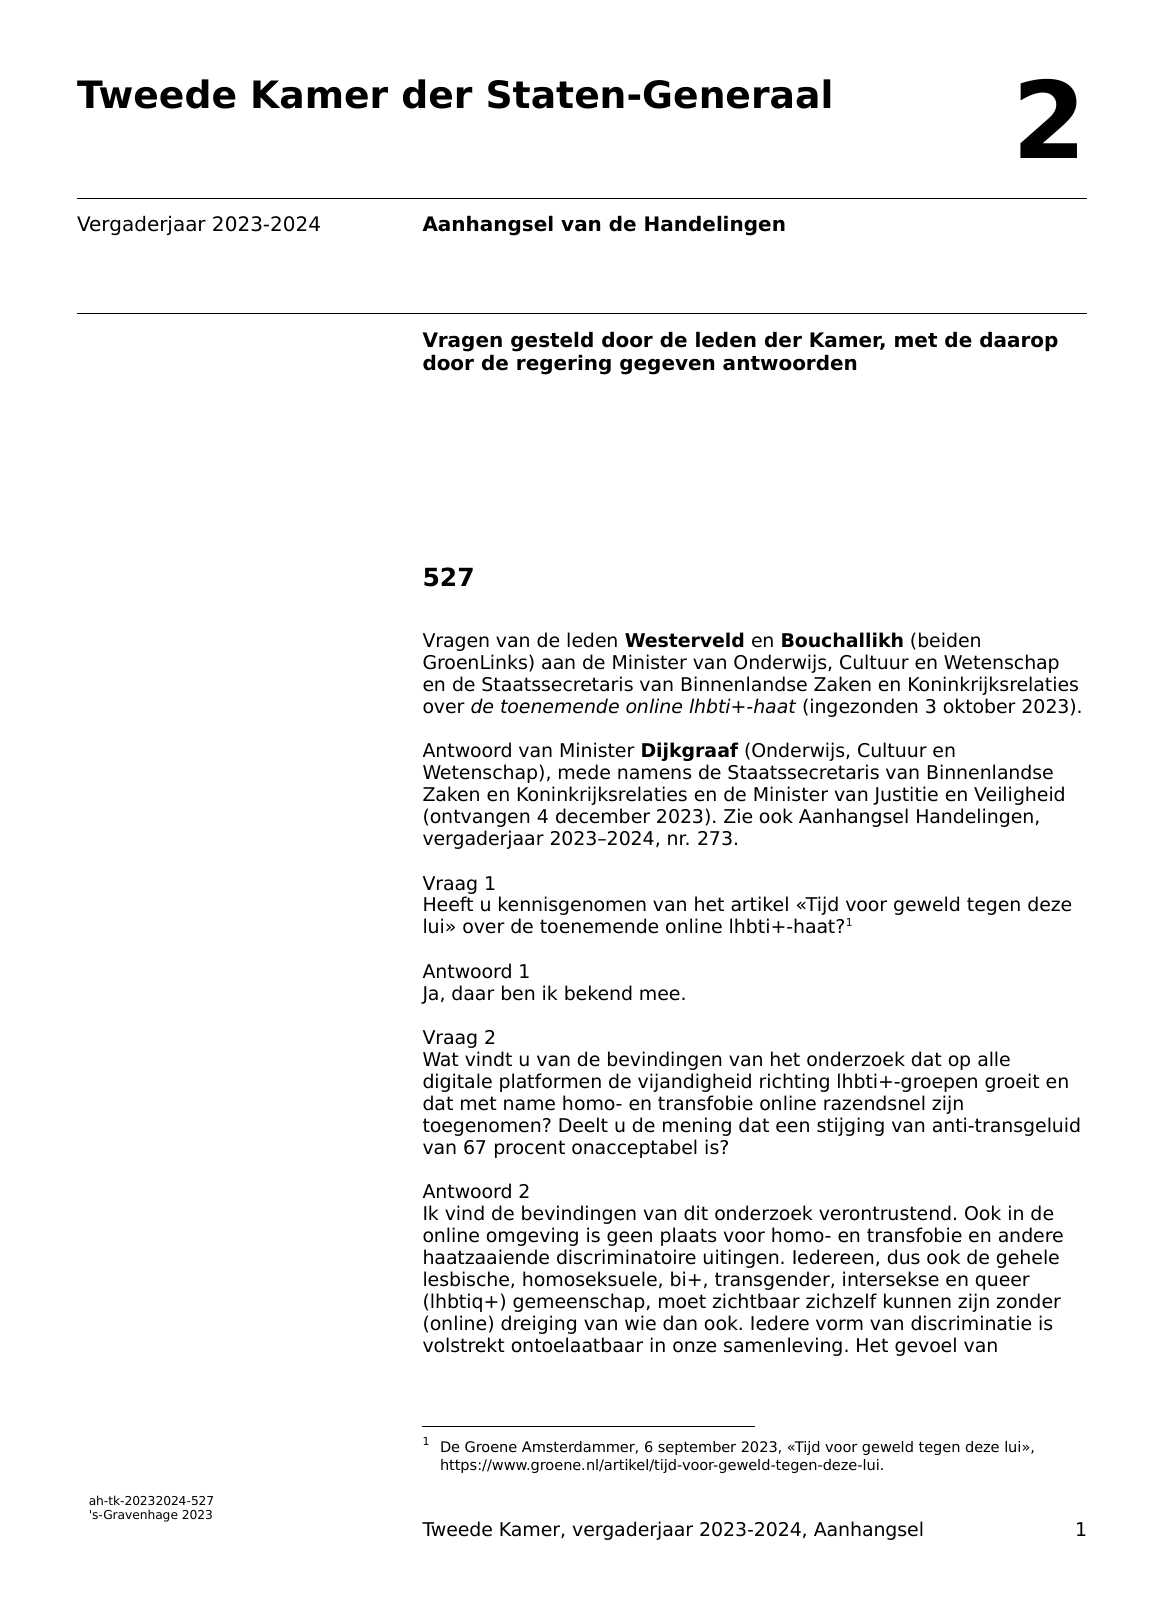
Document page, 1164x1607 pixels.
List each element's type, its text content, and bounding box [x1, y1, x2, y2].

text Vraag 2 [422, 1027, 1087, 1049]
text Ja, daar ben ik bekend mee. [422, 982, 1087, 1004]
table_cell Vragen gesteld door de leden der Kamer, met de daarop door de regering gegeven antwoorden [422, 314, 1087, 375]
table_cell [77, 314, 422, 375]
table_header 2 [886, 59, 1087, 198]
text Wat vindt u van de bevindingen van het onderzoek dat op alle digitale platformen de vijandigheid richting lhbti+-groepen groeit en dat met name homo- en transfobie online razendsnel zijn toegenomen? Deelt u de mening dat een stijging van anti-transgeluid van 67 procent onacceptabel is? [422, 1049, 1087, 1158]
text De Groene Amsterdammer, 6 september 2023, «Tijd voor geweld tegen deze lui», https://www.groene.nl/artikel/tijd-voor-geweld-tegen-deze-lui. [422, 1435, 1087, 1474]
text Antwoord 1 [422, 961, 1087, 982]
table_cell Vergaderjaar 2023-2024 [77, 199, 422, 313]
text Heeft u kennisgenomen van het artikel «Tijd voor geweld tegen deze lui» over de toenemende online lhbti+-haat? [422, 894, 1087, 938]
text Ik vind de bevindingen van dit onderzoek verontrustend. Ook in de online omgeving is geen plaats voor homo- en transfobie en andere haatzaaiende discriminatoire uitingen. Iedereen, dus ook de gehele lesbische, homoseksuele, bi+, transgender, intersekse en queer (lhbtiq+) gemeenschap, moet zichtbaar zichzelf kunnen zijn zonder (online) dreiging van wie dan ook. Iedere vorm van discriminatie is volstrekt ontoelaatbaar in onze samenleving. Het gevoel van [422, 1203, 1087, 1357]
text Antwoord van Minister Dijkgraaf (Onderwijs, Cultuur en Wetenschap), mede namens de Staatssecretaris van Binnenlandse Zaken en Koninkrijksrelaties en de Minister van Justitie en Veiligheid (ontvangen 4 december 2023). Zie ook Aanhangsel Handelingen, vergaderjaar 2023–2024, nr. 273. [422, 740, 1087, 850]
text Vraag 1 [422, 872, 1087, 894]
text ah-tk-20232024-527 [88, 1494, 323, 1508]
text Antwoord 2 [422, 1181, 1087, 1203]
table_cell Aanhangsel van de Handelingen [422, 199, 1087, 313]
text 's-Gravenhage 2023 [88, 1508, 323, 1522]
table_header Tweede Kamer der Staten-Generaal [77, 59, 886, 198]
text Vragen van de leden Westerveld en Bouchallikh (beiden GroenLinks) aan de Minister van Onderwijs, Cultuur en Wetenschap en de Staatssecretaris van Binnenlandse Zaken en Koninkrijksrelaties over de toenemende online lhbti+-haat (ingezonden 3 oktober 2023). [422, 630, 1087, 718]
text 527 [422, 563, 1087, 592]
